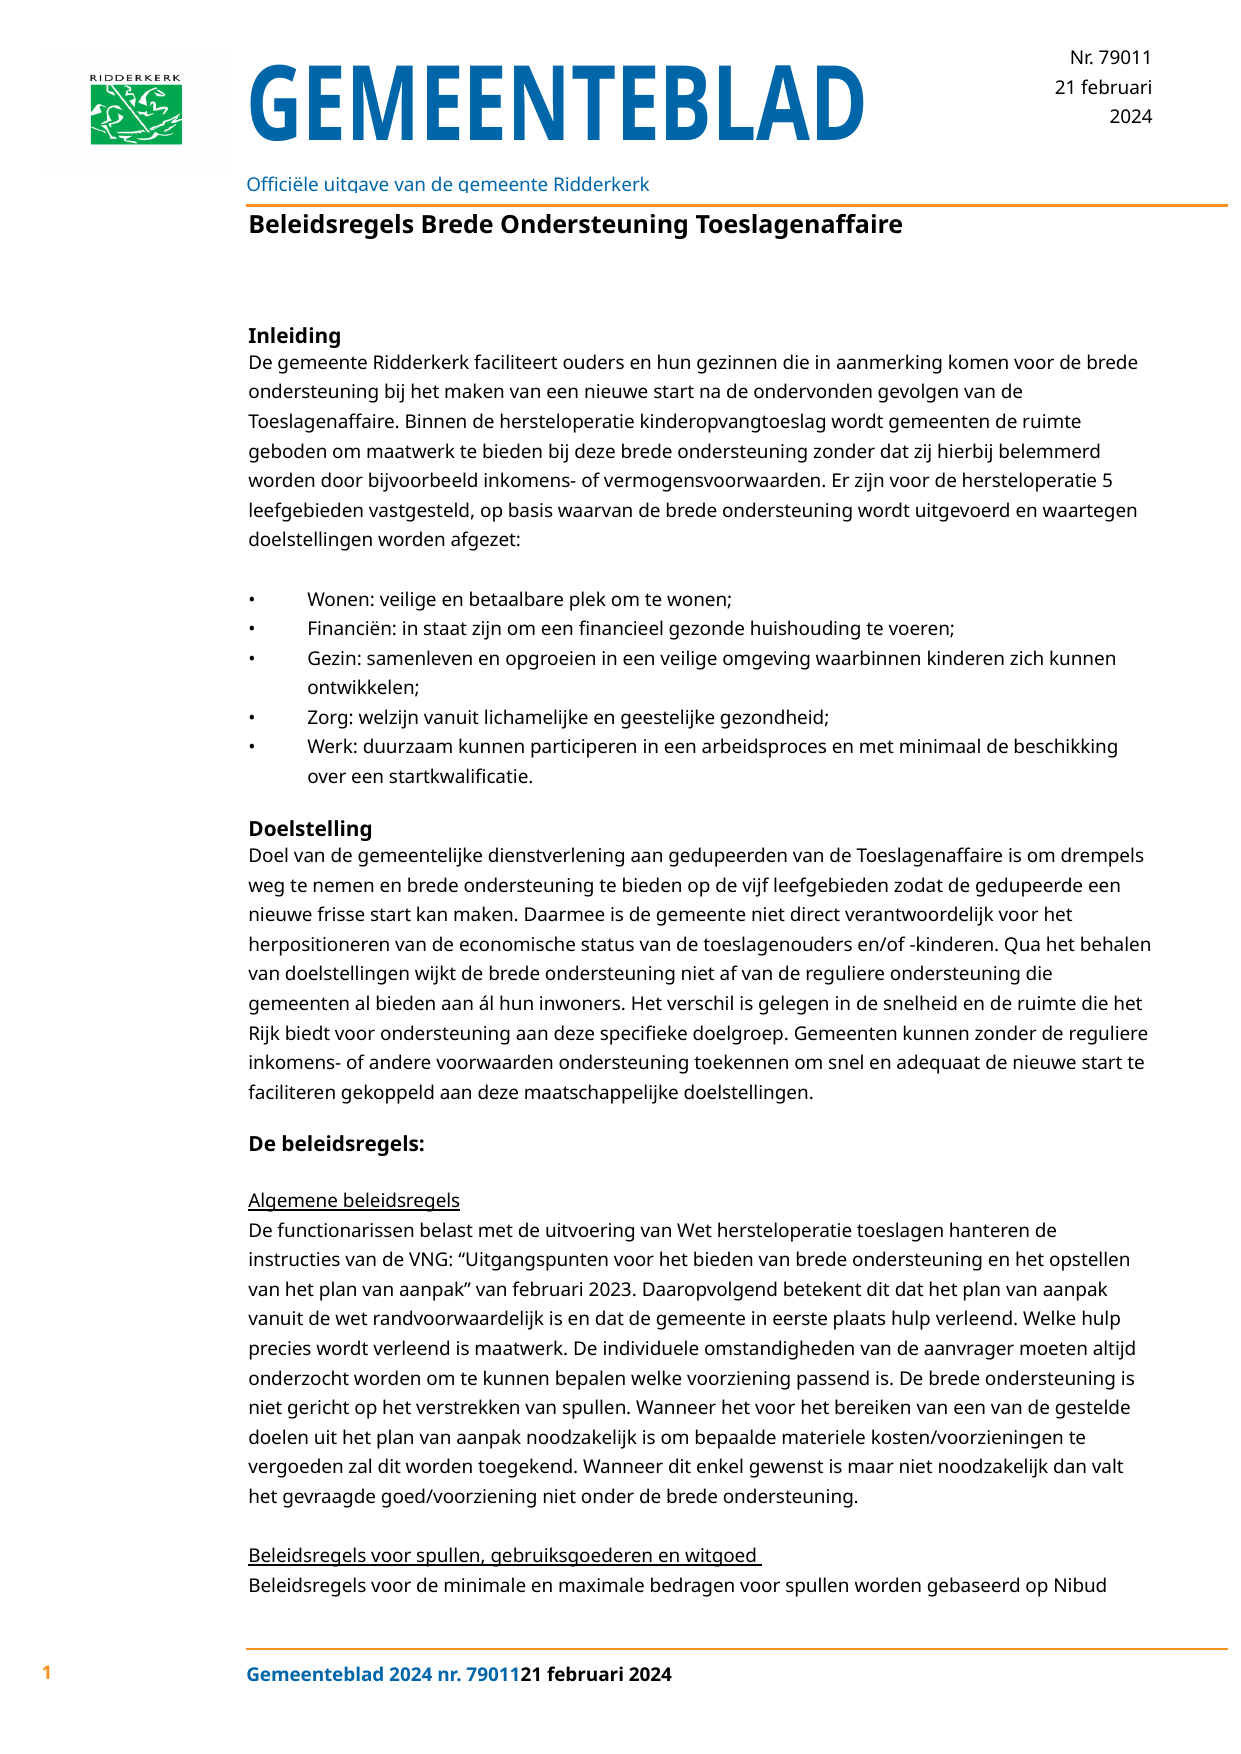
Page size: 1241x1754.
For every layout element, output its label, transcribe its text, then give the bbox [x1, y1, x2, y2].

picture [41, 47, 231, 172]
text Beleidsregels Brede Ondersteuning Toeslagenaffaire [248, 207, 1152, 241]
text De functionarissen belast met de uitvoering van Wet hersteloperatie toeslagen hanteren de instructies van de VNG: “Uitgangspunten voor het bieden van brede ondersteuning en het opstellen van het plan van aanpak” van februari 2023. Daaropvolgend betekent dit dat het plan van aanpak vanuit de wet randvoorwaardelijk is en dat de gemeente in eerste plaats hulp verleend. Welke hulp precies wordt verleend is maatwerk. De individuele omstandigheden van de aanvrager moeten altijd onderzocht worden om te kunnen bepalen welke voorziening passend is. De brede ondersteuning is niet gericht op het verstrekken van spullen. Wanneer het voor het bereiken van een van de gestelde doelen uit het plan van aanpak noodzakelijk is om bepaalde materiele kosten/voorzieningen te vergoeden zal dit worden toegekend. Wanneer dit enkel gewenst is maar niet noodzakelijk dan valt het gevraagde goed/voorziening niet onder de brede ondersteuning. [248, 1217, 1152, 1509]
text Algemene beleidsregels [248, 1187, 1152, 1213]
list Financiën: in staat zijn om een financieel gezonde huishouding te voeren; [248, 615, 1152, 641]
text Beleidsregels voor de minimale en maximale bedragen voor spullen worden gebaseerd op Nibud [248, 1572, 1152, 1598]
text De gemeente Ridderkerk faciliteert ouders en hun gezinnen die in aanmerking komen voor de brede ondersteuning bij het maken van een nieuwe start na de ondervonden gevolgen van de Toeslagenaffaire. Binnen de hersteloperatie kinderopvangtoeslag wordt gemeenten de ruimte geboden om maatwerk te bieden bij deze brede ondersteuning zonder dat zij hierbij belemmerd worden door bijvoorbeeld inkomens- of vermogensvoorwaarden. Er zijn voor de hersteloperatie 5 leefgebieden vastgesteld, op basis waarvan de brede ondersteuning wordt uitgevoerd en waartegen doelstellingen worden afgezet: [248, 349, 1152, 552]
text De beleidsregels: [248, 1129, 1152, 1158]
text Inleiding [248, 321, 1152, 349]
list Wonen: veilige en betaalbare plek om te wonen; [248, 586, 1152, 612]
text Doelstelling [248, 814, 1152, 842]
text Beleidsregels voor spullen, gebruiksgoederen en witgoed [248, 1542, 1152, 1568]
list Werk: duurzaam kunnen participeren in een arbeidsproces en met minimaal de beschikking over een startkwalificatie. [248, 734, 1152, 789]
list Zorg: welzijn vanuit lichamelijke en geestelijke gezondheid; [248, 704, 1152, 730]
text Doel van de gemeentelijke dienstverlening aan gedupeerden van de Toeslagenaffaire is om drempels weg te nemen en brede ondersteuning te bieden op de vijf leefgebieden zodat de gedupeerde een nieuwe frisse start kan maken. Daarmee is de gemeente niet direct verantwoordelijk voor het herpositioneren van de economische status van de toeslagenouders en/of -kinderen. Qua het behalen van doelstellingen wijkt de brede ondersteuning niet af van de reguliere ondersteuning die gemeenten al bieden aan ál hun inwoners. Het verschil is gelegen in de snelheid en de ruimte die het Rijk biedt voor ondersteuning aan deze specifieke doelgroep. Gemeenten kunnen zonder de reguliere inkomens- of andere voorwaarden ondersteuning toekennen om snel en adequaat de nieuwe start te faciliteren gekoppeld aan deze maatschappelijke doelstellingen. [248, 842, 1152, 1104]
list Gezin: samenleven en opgroeien in een veilige omgeving waarbinnen kinderen zich kunnen ontwikkelen; [248, 645, 1152, 700]
